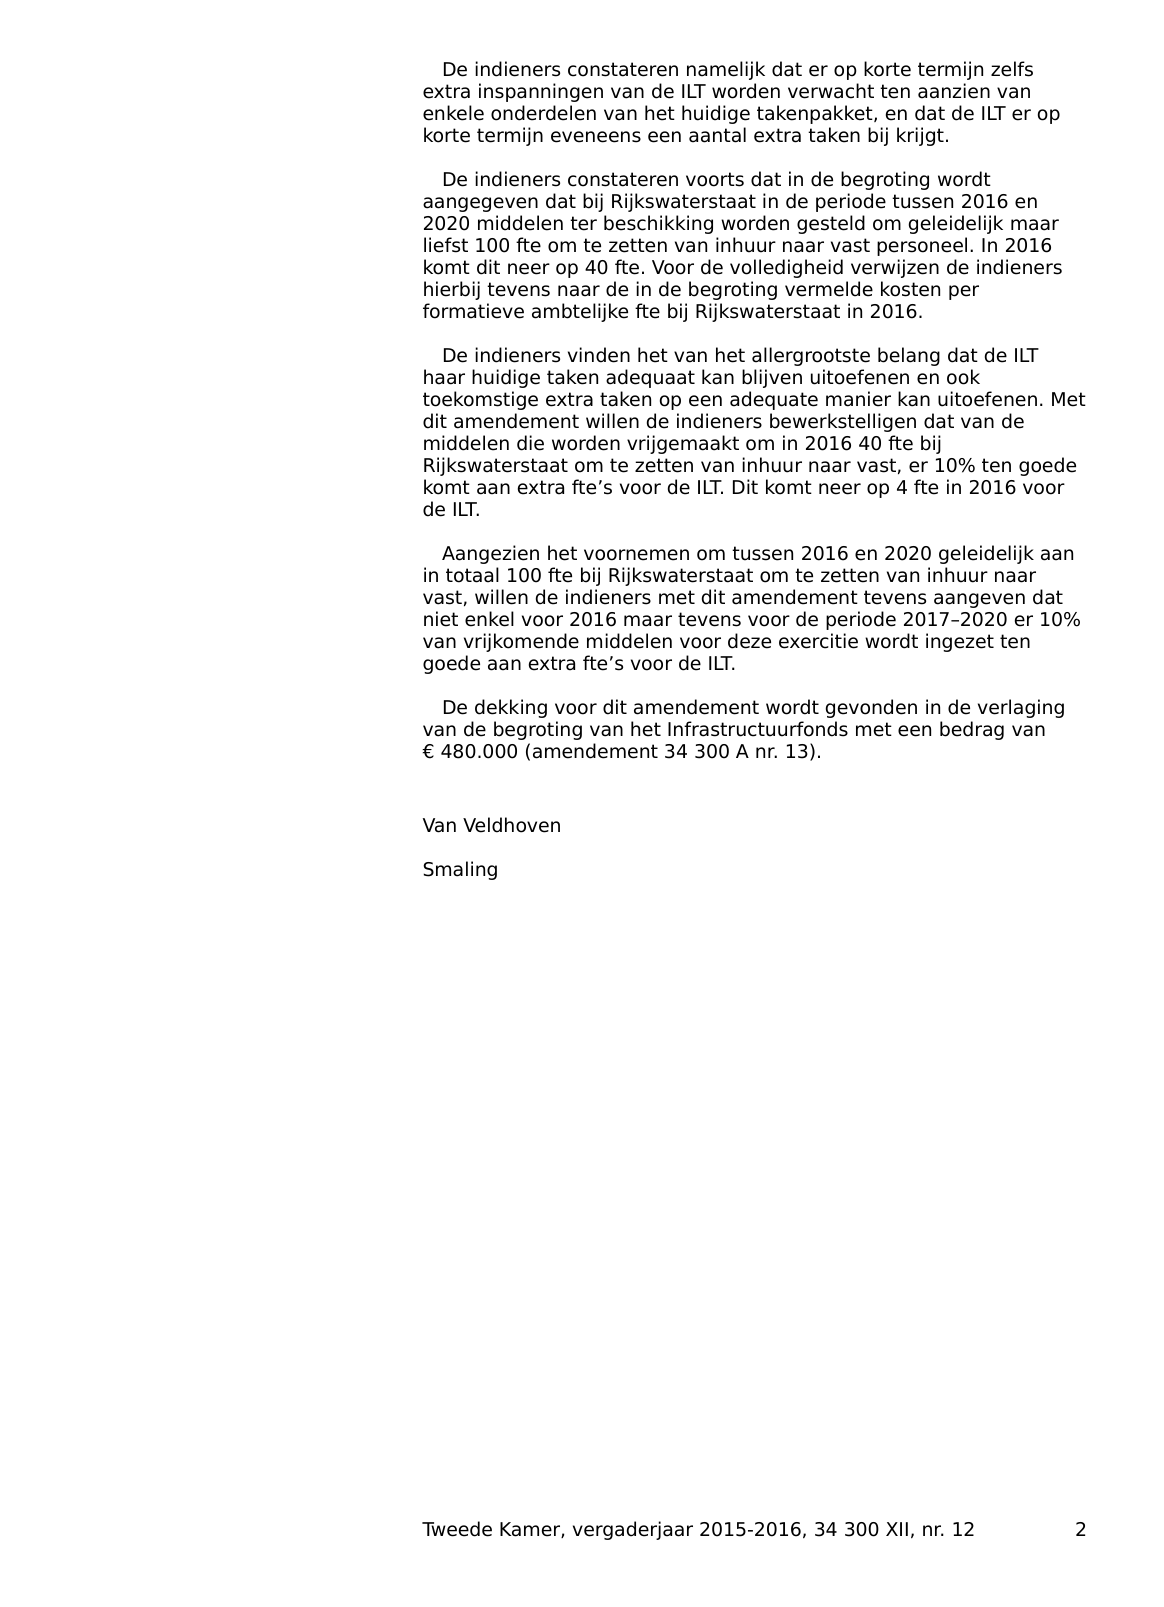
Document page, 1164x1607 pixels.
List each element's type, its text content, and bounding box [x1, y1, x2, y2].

text Aangezien het voornemen om tussen 2016 en 2020 geleidelijk aan in totaal 100 fte bij Rijkswaterstaat om te zetten van inhuur naar vast, willen de indieners met dit amendement tevens aangeven dat niet enkel voor 2016 maar tevens voor de periode 2017–2020 er 10% van vrijkomende middelen voor deze exercitie wordt ingezet ten goede aan extra fte’s voor de ILT. [422, 543, 1087, 675]
text De dekking voor dit amendement wordt gevonden in de verlaging van de begroting van het Infrastructuurfonds met een bedrag van € 480.000 (amendement 34 300 A nr. 13). [422, 697, 1087, 763]
text De indieners constateren namelijk dat er op korte termijn zelfs extra inspanningen van de ILT worden verwacht ten aanzien van enkele onderdelen van het huidige takenpakket, en dat de ILT er op korte termijn eveneens een aantal extra taken bij krijgt. [422, 59, 1087, 147]
text Van Veldhoven Smaling [422, 793, 1087, 881]
text De indieners constateren voorts dat in de begroting wordt aangegeven dat bij Rijkswaterstaat in de periode tussen 2016 en 2020 middelen ter beschikking worden gesteld om geleidelijk maar liefst 100 fte om te zetten van inhuur naar vast personeel. In 2016 komt dit neer op 40 fte. Voor de volledigheid verwijzen de indieners hierbij tevens naar de in de begroting vermelde kosten per formatieve ambtelijke fte bij Rijkswaterstaat in 2016. [422, 169, 1087, 323]
text De indieners vinden het van het allergrootste belang dat de ILT haar huidige taken adequaat kan blijven uitoefenen en ook toekomstige extra taken op een adequate manier kan uitoefenen. Met dit amendement willen de indieners bewerkstelligen dat van de middelen die worden vrijgemaakt om in 2016 40 fte bij Rijkswaterstaat om te zetten van inhuur naar vast, er 10% ten goede komt aan extra fte’s voor de ILT. Dit komt neer op 4 fte in 2016 voor de ILT. [422, 345, 1087, 521]
